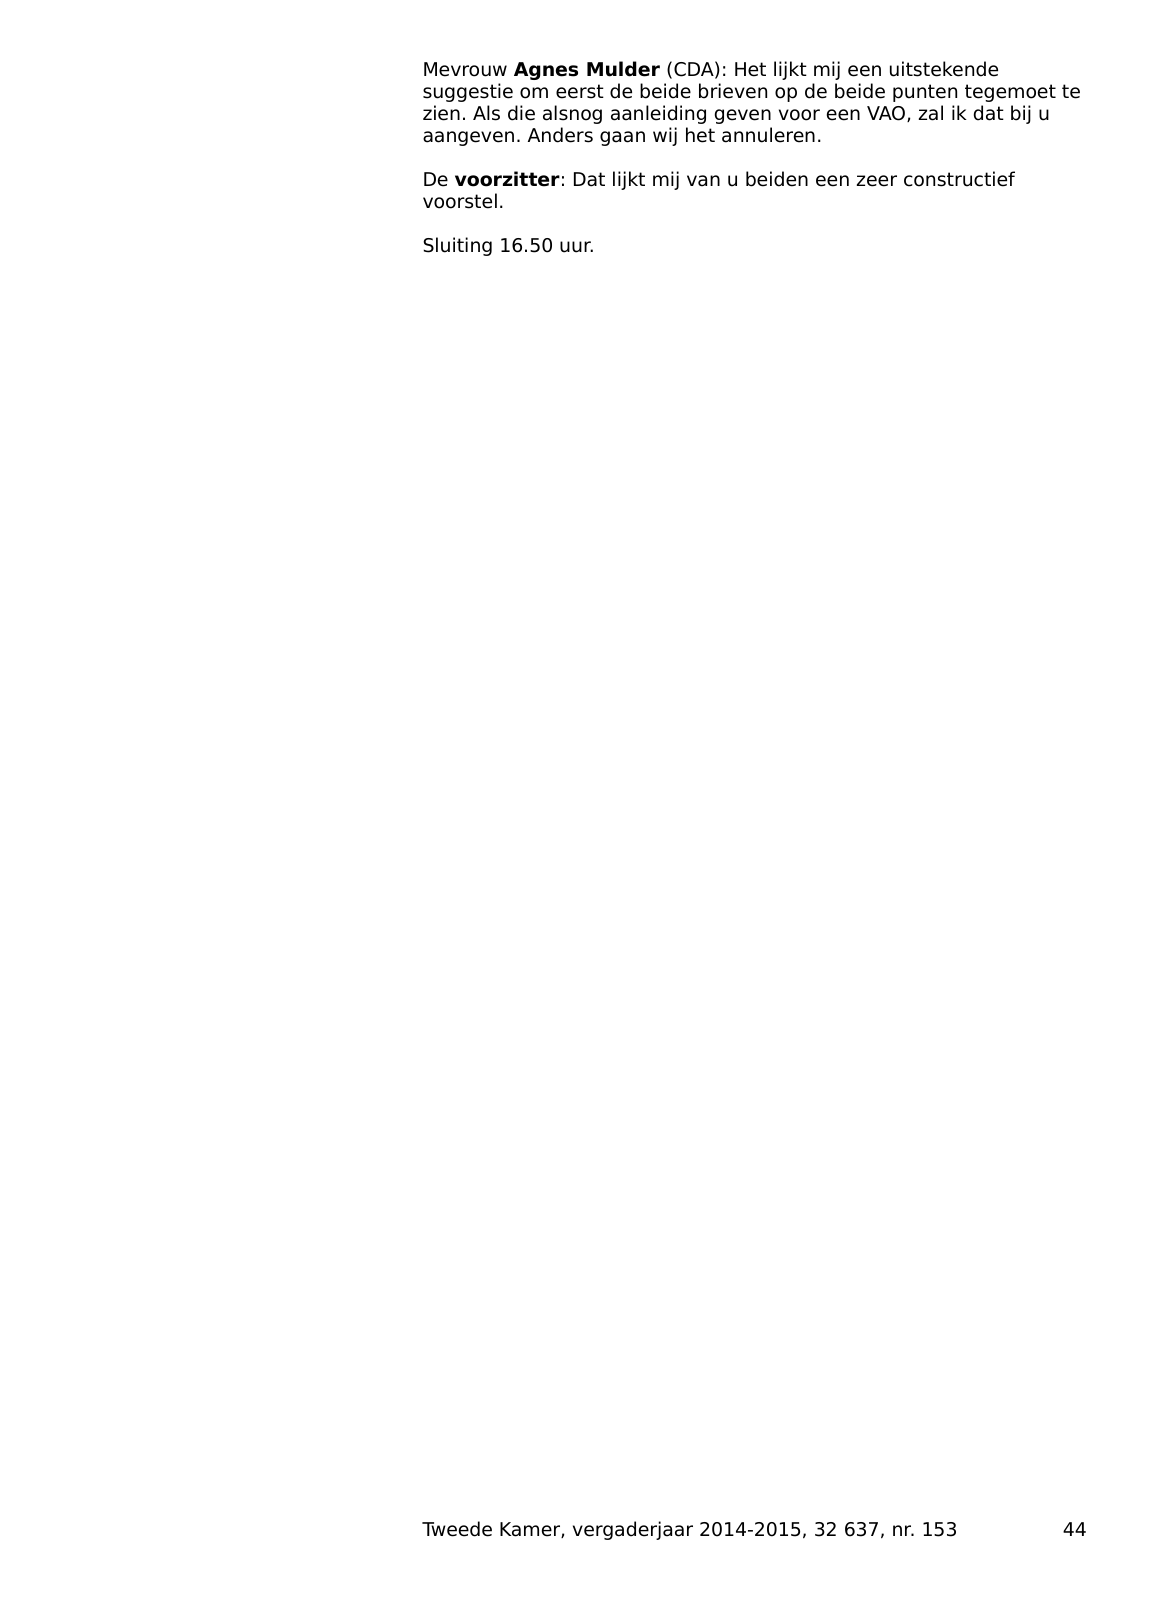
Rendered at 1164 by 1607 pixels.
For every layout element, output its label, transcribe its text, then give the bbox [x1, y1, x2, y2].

text Mevrouw Agnes Mulder (CDA): Het lijkt mij een uitstekende suggestie om eerst de beide brieven op de beide punten tegemoet te zien. Als die alsnog aanleiding geven voor een VAO, zal ik dat bij u aangeven. Anders gaan wij het annuleren. [422, 59, 1087, 147]
text De voorzitter: Dat lijkt mij van u beiden een zeer constructief voorstel. [422, 169, 1087, 213]
text Sluiting 16.50 uur. [422, 235, 1087, 257]
